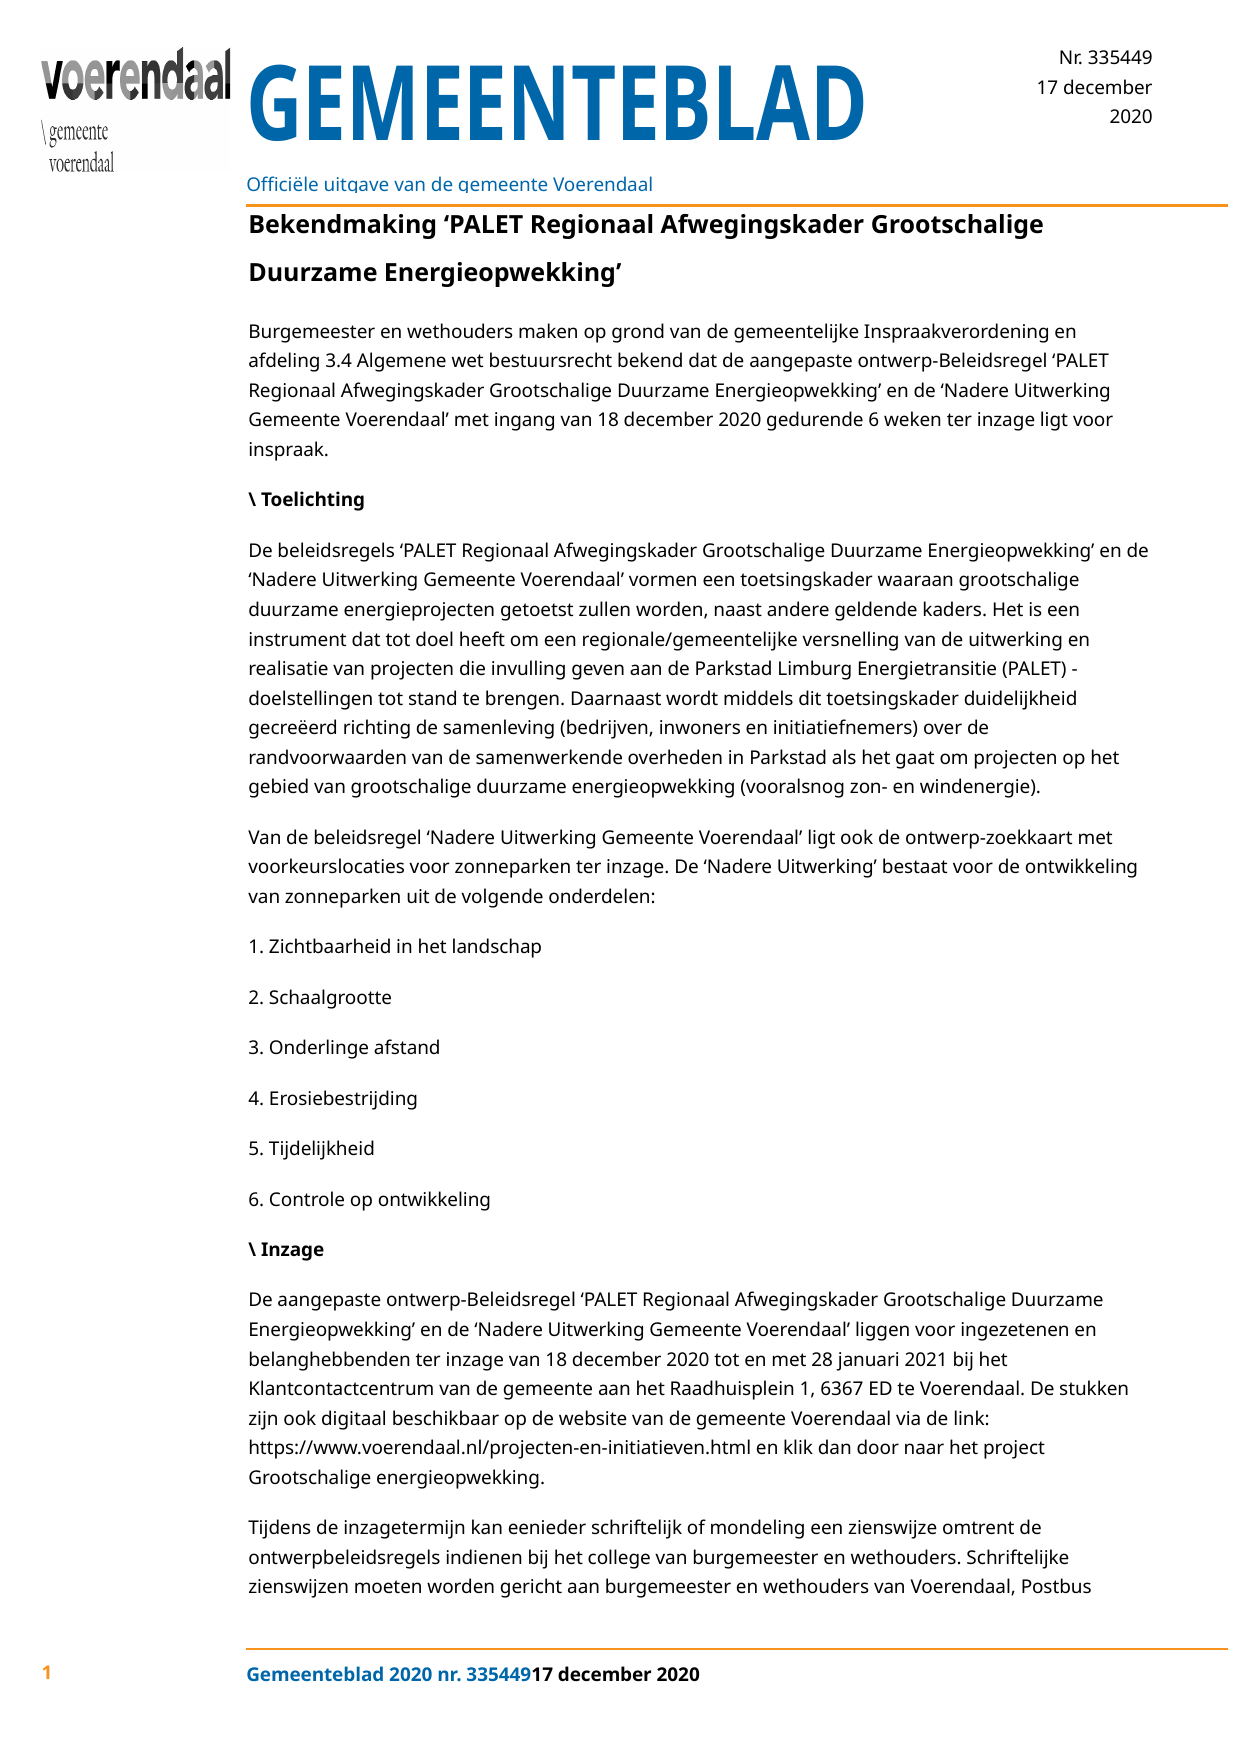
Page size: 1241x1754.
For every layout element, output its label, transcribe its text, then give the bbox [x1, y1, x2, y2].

text 2. Schaalgrootte [248, 984, 1152, 1010]
text Bekendmaking ‘PALET Regionaal Afwegingskader Grootschalige Duurzame Energieopwekking’ [248, 207, 1152, 288]
text \ Toelichting [248, 487, 1152, 512]
text Burgemeester en wethouders maken op grond van de gemeentelijke Inspraakverordening en afdeling 3.4 Algemene wet bestuursrecht bekend dat de aangepaste ontwerp-Beleidsregel ‘PALET Regionaal Afwegingskader Grootschalige Duurzame Energieopwekking’ en de ‘Nadere Uitwerking Gemeente Voerendaal’ met ingang van 18 december 2020 gedurende 6 weken ter inzage ligt voor inspraak. [248, 318, 1152, 462]
text 6. Controle op ontwikkeling [248, 1186, 1152, 1212]
text Van de beleidsregel ‘Nadere Uitwerking Gemeente Voerendaal’ ligt ook de ontwerp-zoekkaart met voorkeurslocaties voor zonneparken ter inzage. De ‘Nadere Uitwerking’ bestaat voor de ontwikkeling van zonneparken uit de volgende onderdelen: [248, 824, 1152, 909]
text 5. Tijdelijkheid [248, 1135, 1152, 1161]
text De beleidsregels ‘PALET Regionaal Afwegingskader Grootschalige Duurzame Energieopwekking’ en de ‘Nadere Uitwerking Gemeente Voerendaal’ vormen een toetsingskader waaraan grootschalige duurzame energieprojecten getoetst zullen worden, naast andere geldende kaders. Het is een instrument dat tot doel heeft om een regionale/gemeentelijke versnelling van de uitwerking en realisatie van projecten die invulling geven aan de Parkstad Limburg Energietransitie (PALET) -doelstellingen tot stand te brengen. Daarnaast wordt middels dit toetsingskader duidelijkheid gecreëerd richting de samenleving (bedrijven, inwoners en initiatiefnemers) over de randvoorwaarden van de samenwerkende overheden in Parkstad als het gaat om projecten op het gebied van grootschalige duurzame energieopwekking (vooralsnog zon- en windenergie). [248, 537, 1152, 799]
text 3. Onderlinge afstand [248, 1034, 1152, 1060]
text Tijdens de inzagetermijn kan eenieder schriftelijk of mondeling een zienswijze omtrent de ontwerpbeleidsregels indienen bij het college van burgemeester en wethouders. Schriftelijke zienswijzen moeten worden gericht aan burgemeester en wethouders van Voerendaal, Postbus [248, 1514, 1152, 1599]
text 4. Erosiebestrijding [248, 1085, 1152, 1111]
picture [41, 47, 231, 172]
text De aangepaste ontwerp-Beleidsregel ‘PALET Regionaal Afwegingskader Grootschalige Duurzame Energieopwekking’ en de ‘Nadere Uitwerking Gemeente Voerendaal’ liggen voor ingezetenen en belanghebbenden ter inzage van 18 december 2020 tot en met 28 januari 2021 bij het Klantcontactcentrum van de gemeente aan het Raadhuisplein 1, 6367 ED te Voerendaal. De stukken zijn ook digitaal beschikbaar op de website van de gemeente Voerendaal via de link: https://www.voerendaal.nl/projecten-en-initiatieven.html en klik dan door naar het project Grootschalige energieopwekking. [248, 1287, 1152, 1490]
text \ Inzage [248, 1236, 1152, 1262]
text 1. Zichtbaarheid in het landschap [248, 934, 1152, 959]
